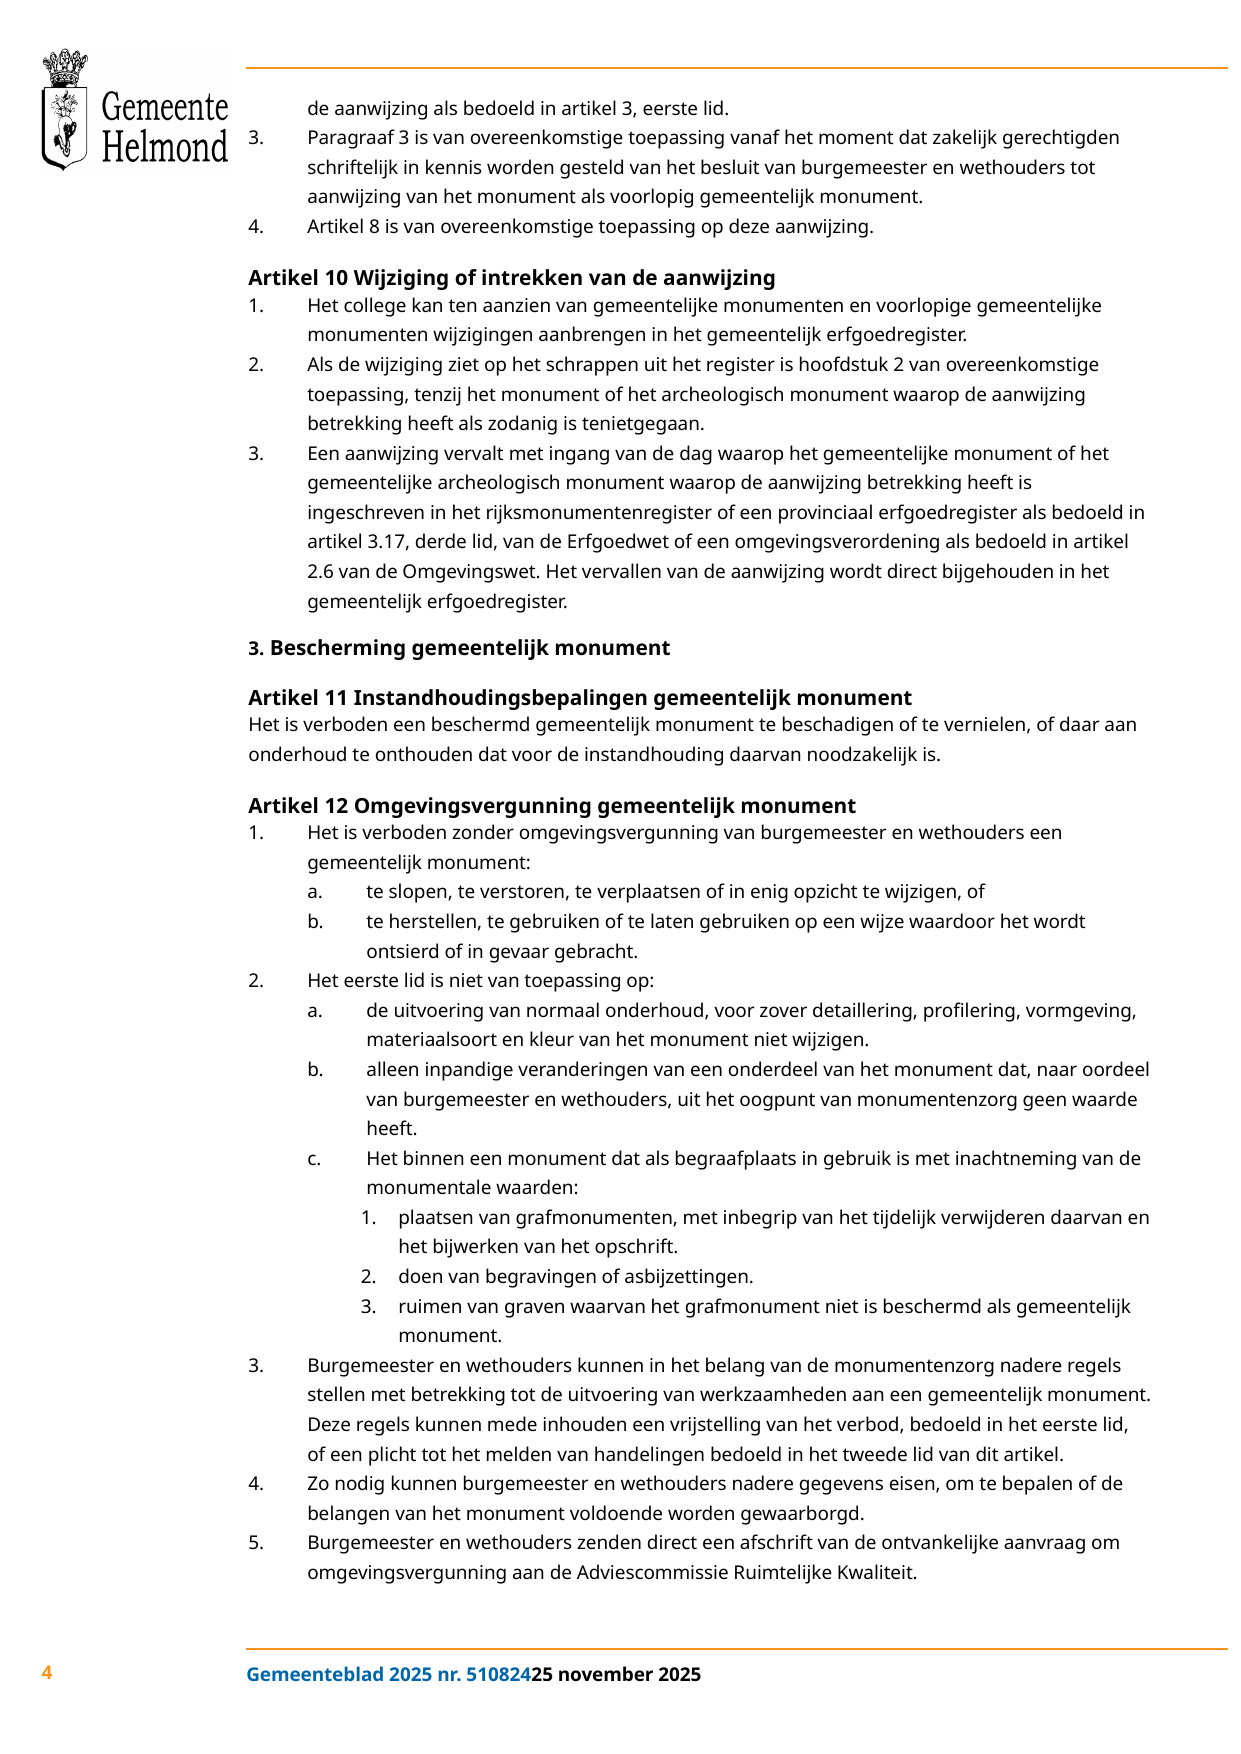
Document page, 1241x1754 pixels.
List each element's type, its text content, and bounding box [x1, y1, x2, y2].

text 3. Bescherming gemeentelijk monument [248, 633, 1152, 662]
list ruimen van graven waarvan het grafmonument niet is beschermd als gemeentelijk monument. [361, 1293, 1152, 1348]
list Het is verboden zonder omgevingsvergunning van burgemeester en wethouders een gemeentelijk monument: [248, 819, 1152, 875]
list doen van begravingen of asbijzettingen. [361, 1263, 1152, 1289]
list de aanwijzing als bedoeld in artikel 3, eerste lid. [248, 95, 1152, 121]
list Als de wijziging ziet op het schrappen uit het register is hoofdstuk 2 van overeenkomstige toepassing, tenzij het monument of het archeologisch monument waarop de aanwijzing betrekking heeft als zodanig is tenietgegaan. [248, 351, 1152, 436]
list Het college kan ten aanzien van gemeentelijke monumenten en voorlopige gemeentelijke monumenten wijzigingen aanbrengen in het gemeentelijk erfgoedregister. [248, 292, 1152, 347]
list te herstellen, te gebruiken of te laten gebruiken op een wijze waardoor het wordt ontsierd of in gevaar gebracht. [307, 908, 1152, 964]
list alleen inpandige veranderingen van een onderdeel van het monument dat, naar oordeel van burgemeester en wethouders, uit het oogpunt van monumentenzorg geen waarde heeft. [307, 1056, 1152, 1141]
list de uitvoering van normaal onderhoud, voor zover detaillering, profilering, vormgeving, materiaalsoort en kleur van het monument niet wijzigen. [307, 997, 1152, 1052]
list plaatsen van grafmonumenten, met inbegrip van het tijdelijk verwijderen daarvan en het bijwerken van het opschrift. [361, 1204, 1152, 1259]
list te slopen, te verstoren, te verplaatsen of in enig opzicht te wijzigen, of [307, 879, 1152, 904]
list Paragraaf 3 is van overeenkomstige toepassing vanaf het moment dat zakelijk gerechtigden schriftelijk in kennis worden gesteld van het besluit van burgemeester en wethouders tot aanwijzing van het monument als voorlopig gemeentelijk monument. [248, 124, 1152, 209]
text Artikel 11 Instandhoudingsbepalingen gemeentelijk monument [248, 683, 1152, 711]
list Burgemeester en wethouders zenden direct een afschrift van de ontvankelijke aanvraag om omgevingsvergunning aan de Adviescommissie Ruimtelijke Kwaliteit. [248, 1529, 1152, 1585]
list Het binnen een monument dat als begraafplaats in gebruik is met inachtneming van de monumentale waarden: [307, 1145, 1152, 1200]
list Het eerste lid is niet van toepassing op: [248, 967, 1152, 993]
picture [41, 47, 231, 172]
list Burgemeester en wethouders kunnen in het belang van de monumentenzorg nadere regels stellen met betrekking tot de uitvoering van werkzaamheden aan een gemeentelijk monument. Deze regels kunnen mede inhouden een vrijstelling van het verbod, bedoeld in het eerste lid, of een plicht tot het melden van handelingen bedoeld in het tweede lid van dit artikel. [248, 1352, 1152, 1467]
list Artikel 8 is van overeenkomstige toepassing op deze aanwijzing. [248, 213, 1152, 239]
text Artikel 10 Wijziging of intrekken van de aanwijzing [248, 263, 1152, 292]
text Artikel 12 Omgevingsvergunning gemeentelijk monument [248, 791, 1152, 819]
text Het is verboden een beschermd gemeentelijk monument te beschadigen of te vernielen, of daar aan onderhoud te onthouden dat voor de instandhouding daarvan noodzakelijk is. [248, 711, 1152, 766]
list Zo nodig kunnen burgemeester en wethouders nadere gegevens eisen, om te bepalen of de belangen van het monument voldoende worden gewaarborgd. [248, 1470, 1152, 1526]
list Een aanwijzing vervalt met ingang van de dag waarop het gemeentelijke monument of het gemeentelijke archeologisch monument waarop de aanwijzing betrekking heeft is ingeschreven in het rijksmonumentenregister of een provinciaal erfgoedregister als bedoeld in artikel 3.17, derde lid, van de Erfgoedwet of een omgevingsverordening als bedoeld in artikel 2.6 van de Omgevingswet. Het vervallen van de aanwijzing wordt direct bijgehouden in het gemeentelijk erfgoedregister. [248, 440, 1152, 613]
